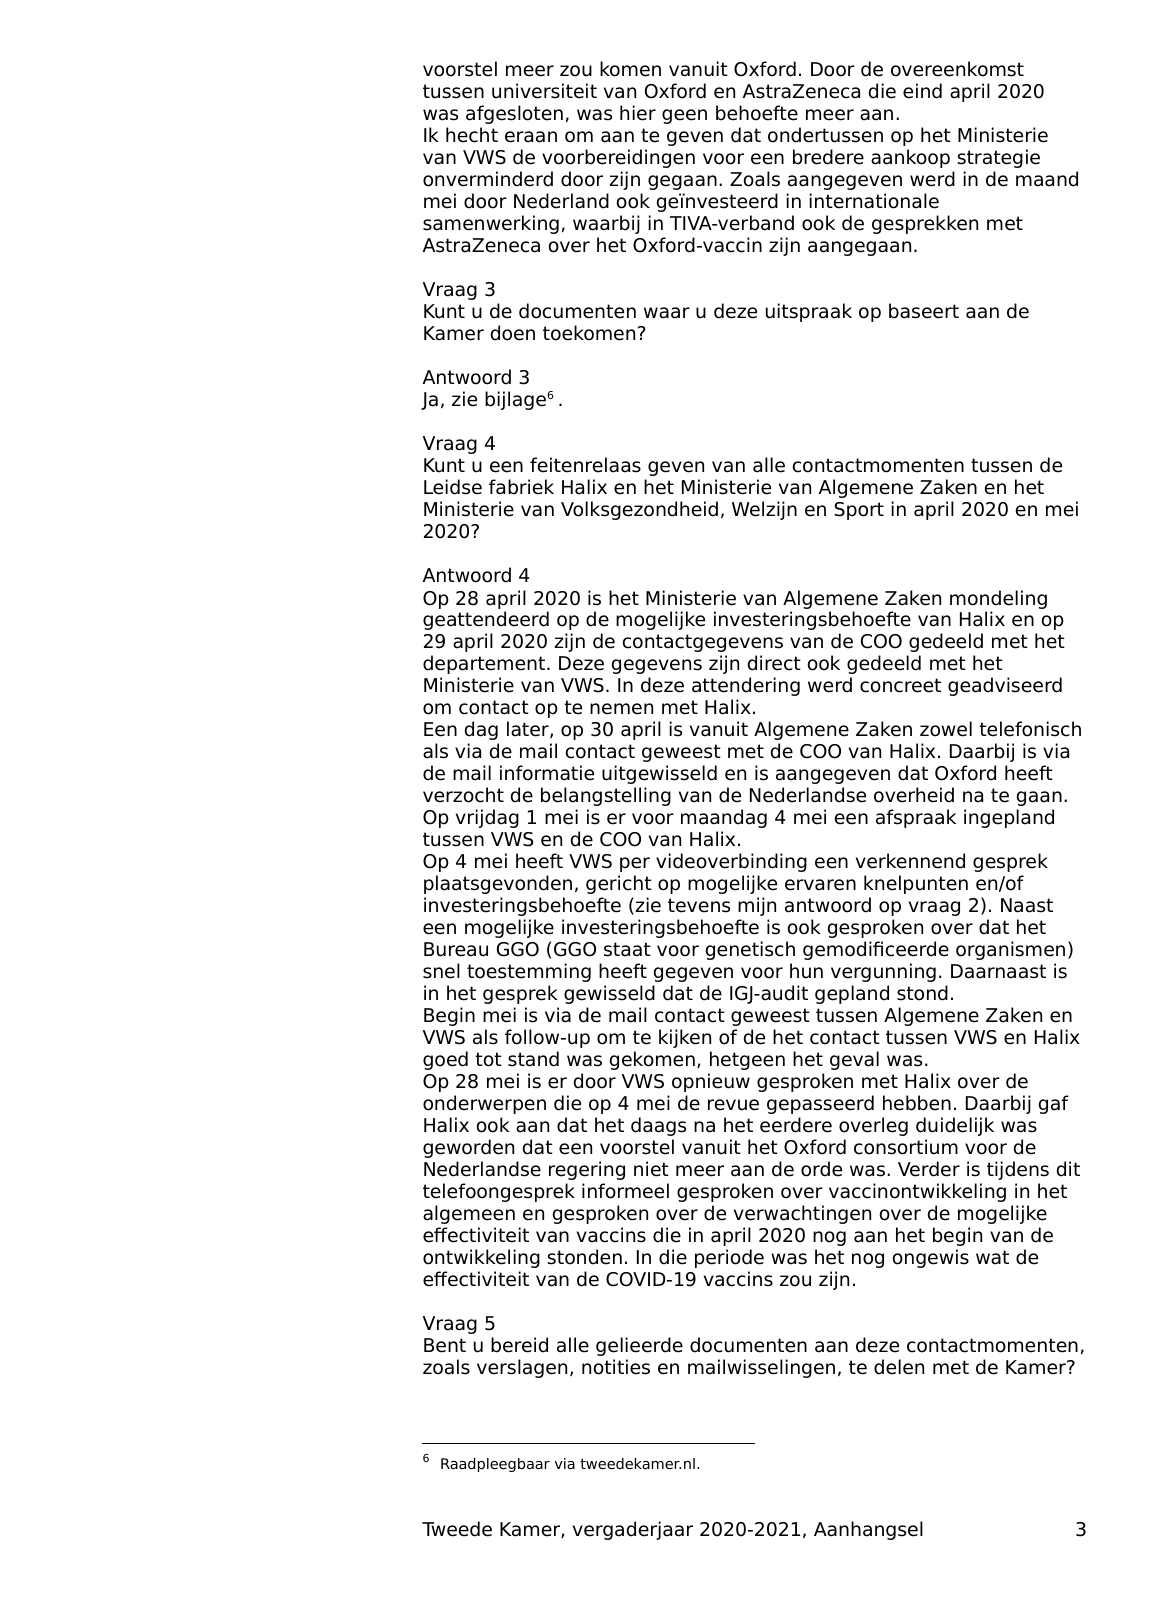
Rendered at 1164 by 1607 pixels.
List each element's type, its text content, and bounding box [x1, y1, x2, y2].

text Begin mei is via de mail contact geweest tussen Algemene Zaken en VWS als follow-up om te kijken of de het contact tussen VWS en Halix goed tot stand was gekomen, hetgeen het geval was. [422, 1005, 1087, 1071]
text Vraag 5 [422, 1313, 1087, 1335]
text Antwoord 3 [422, 367, 1087, 389]
text Vraag 4 [422, 433, 1087, 455]
text Ja, zie bijlage. [422, 389, 1087, 411]
text Antwoord 4 [422, 565, 1087, 587]
text Vraag 3 [422, 279, 1087, 301]
text Een dag later, op 30 april is vanuit Algemene Zaken zowel telefonisch als via de mail contact geweest met de COO van Halix. Daarbij is via de mail informatie uitgewisseld en is aangegeven dat Oxford heeft verzocht de belangstelling van de Nederlandse overheid na te gaan. Op vrijdag 1 mei is er voor maandag 4 mei een afspraak ingepland tussen VWS en de COO van Halix. [422, 719, 1087, 851]
text Op 4 mei heeft VWS per videoverbinding een verkennend gesprek plaatsgevonden, gericht op mogelijke ervaren knelpunten en/of investeringsbehoefte (zie tevens mijn antwoord op vraag 2). Naast een mogelijke investeringsbehoefte is ook gesproken over dat het Bureau GGO (GGO staat voor genetisch gemodificeerde organismen) snel toestemming heeft gegeven voor hun vergunning. Daarnaast is in het gesprek gewisseld dat de IGJ-audit gepland stond. [422, 851, 1087, 1005]
text Raadpleegbaar via tweedekamer.nl. [422, 1452, 1087, 1474]
text Kunt u een feitenrelaas geven van alle contactmomenten tussen de Leidse fabriek Halix en het Ministerie van Algemene Zaken en het Ministerie van Volksgezondheid, Welzijn en Sport in april 2020 en mei 2020? [422, 455, 1087, 543]
text Ik hecht eraan om aan te geven dat ondertussen op het Ministerie van VWS de voorbereidingen voor een bredere aankoop strategie onverminderd door zijn gegaan. Zoals aangegeven werd in de maand mei door Nederland ook geïnvesteerd in internationale samenwerking, waarbij in TIVA-verband ook de gesprekken met AstraZeneca over het Oxford-vaccin zijn aangegaan. [422, 125, 1087, 257]
text Bent u bereid alle gelieerde documenten aan deze contactmomenten, zoals verslagen, notities en mailwisselingen, te delen met de Kamer? [422, 1335, 1087, 1379]
text Op 28 april 2020 is het Ministerie van Algemene Zaken mondeling geattendeerd op de mogelijke investeringsbehoefte van Halix en op 29 april 2020 zijn de contactgegevens van de COO gedeeld met het departement. Deze gegevens zijn direct ook gedeeld met het Ministerie van VWS. In deze attendering werd concreet geadviseerd om contact op te nemen met Halix. [422, 587, 1087, 719]
text Op 28 mei is er door VWS opnieuw gesproken met Halix over de onderwerpen die op 4 mei de revue gepasseerd hebben. Daarbij gaf Halix ook aan dat het daags na het eerdere overleg duidelijk was geworden dat een voorstel vanuit het Oxford consortium voor de Nederlandse regering niet meer aan de orde was. Verder is tijdens dit telefoongesprek informeel gesproken over vaccinontwikkeling in het algemeen en gesproken over de verwachtingen over de mogelijke effectiviteit van vaccins die in april 2020 nog aan het begin van de ontwikkeling stonden. In die periode was het nog ongewis wat de effectiviteit van de COVID-19 vaccins zou zijn. [422, 1071, 1087, 1291]
text voorstel meer zou komen vanuit Oxford. Door de overeenkomst tussen universiteit van Oxford en AstraZeneca die eind april 2020 was afgesloten, was hier geen behoefte meer aan. [422, 59, 1087, 125]
text Kunt u de documenten waar u deze uitspraak op baseert aan de Kamer doen toekomen? [422, 301, 1087, 345]
